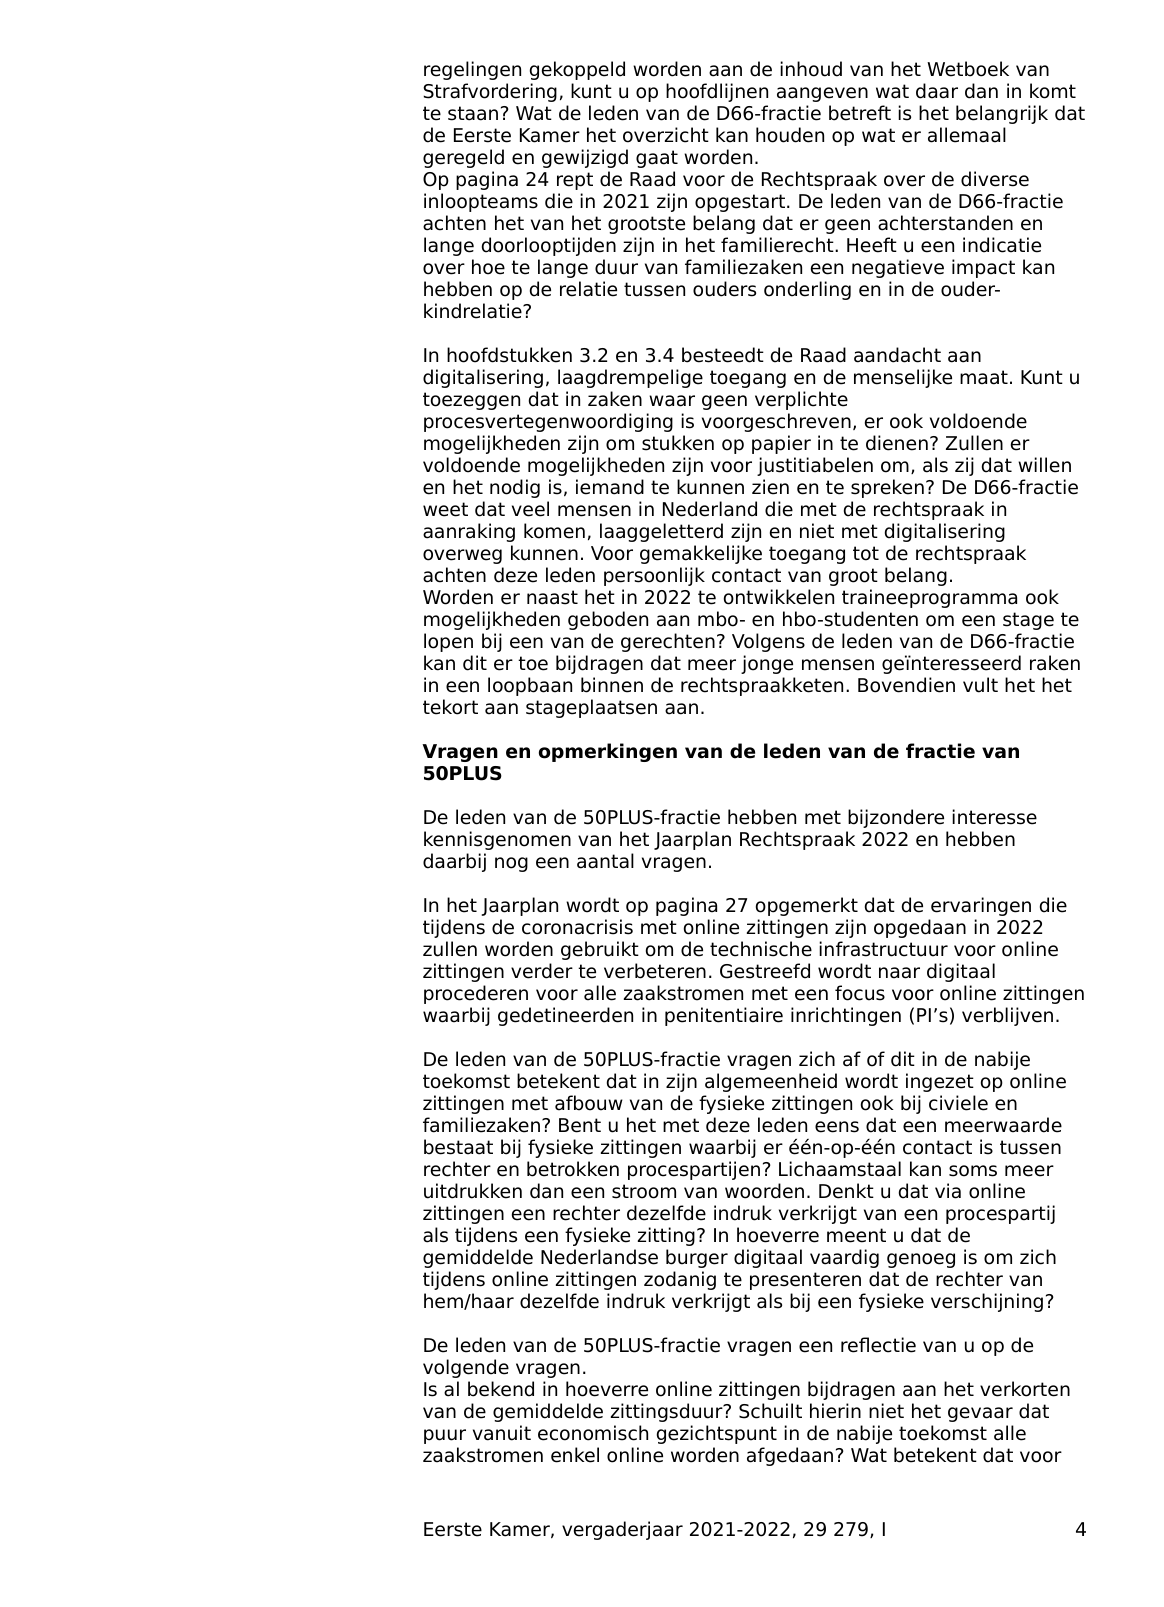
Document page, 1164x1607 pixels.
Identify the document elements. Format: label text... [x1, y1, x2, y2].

text Is al bekend in hoeverre online zittingen bijdragen aan het verkorten van de gemiddelde zittingsduur? Schuilt hierin niet het gevaar dat puur vanuit economisch gezichtspunt in de nabije toekomst alle zaakstromen enkel online worden afgedaan? Wat betekent dat voor [422, 1379, 1087, 1467]
text regelingen gekoppeld worden aan de inhoud van het Wetboek van Strafvordering, kunt u op hoofdlijnen aangeven wat daar dan in komt te staan? Wat de leden van de D66-fractie betreft is het belangrijk dat de Eerste Kamer het overzicht kan houden op wat er allemaal geregeld en gewijzigd gaat worden. [422, 59, 1087, 169]
text Op pagina 24 rept de Raad voor de Rechtspraak over de diverse inloopteams die in 2021 zijn opgestart. De leden van de D66-fractie achten het van het grootste belang dat er geen achterstanden en lange doorlooptijden zijn in het familierecht. Heeft u een indicatie over hoe te lange duur van familiezaken een negatieve impact kan hebben op de relatie tussen ouders onderling en in de ouder-kindrelatie? [422, 169, 1087, 323]
text In hoofdstukken 3.2 en 3.4 besteedt de Raad aandacht aan digitalisering, laagdrempelige toegang en de menselijke maat. Kunt u toezeggen dat in zaken waar geen verplichte procesvertegenwoordiging is voorgeschreven, er ook voldoende mogelijkheden zijn om stukken op papier in te dienen? Zullen er voldoende mogelijkheden zijn voor justitiabelen om, als zij dat willen en het nodig is, iemand te kunnen zien en te spreken? De D66-fractie weet dat veel mensen in Nederland die met de rechtspraak in aanraking komen, laaggeletterd zijn en niet met digitalisering overweg kunnen. Voor gemakkelijke toegang tot de rechtspraak achten deze leden persoonlijk contact van groot belang. [422, 345, 1087, 587]
text De leden van de 50PLUS-fractie vragen een reflectie van u op de volgende vragen. [422, 1335, 1087, 1379]
text Worden er naast het in 2022 te ontwikkelen traineeprogramma ook mogelijkheden geboden aan mbo- en hbo-studenten om een stage te lopen bij een van de gerechten? Volgens de leden van de D66-fractie kan dit er toe bijdragen dat meer jonge mensen geïnteresseerd raken in een loopbaan binnen de rechtspraakketen. Bovendien vult het het tekort aan stageplaatsen aan. [422, 587, 1087, 719]
text De leden van de 50PLUS-fractie hebben met bijzondere interesse kennisgenomen van het Jaarplan Rechtspraak 2022 en hebben daarbij nog een aantal vragen. [422, 807, 1087, 873]
text In het Jaarplan wordt op pagina 27 opgemerkt dat de ervaringen die tijdens de coronacrisis met online zittingen zijn opgedaan in 2022 zullen worden gebruikt om de technische infrastructuur voor online zittingen verder te verbeteren. Gestreefd wordt naar digitaal procederen voor alle zaakstromen met een focus voor online zittingen waarbij gedetineerden in penitentiaire inrichtingen (PI’s) verblijven. [422, 895, 1087, 1027]
text De leden van de 50PLUS-fractie vragen zich af of dit in de nabije toekomst betekent dat in zijn algemeenheid wordt ingezet op online zittingen met afbouw van de fysieke zittingen ook bij civiele en familiezaken? Bent u het met deze leden eens dat een meerwaarde bestaat bij fysieke zittingen waarbij er één-op-één contact is tussen rechter en betrokken procespartijen? Lichaamstaal kan soms meer uitdrukken dan een stroom van woorden. Denkt u dat via online zittingen een rechter dezelfde indruk verkrijgt van een procespartij als tijdens een fysieke zitting? In hoeverre meent u dat de gemiddelde Nederlandse burger digitaal vaardig genoeg is om zich tijdens online zittingen zodanig te presenteren dat de rechter van hem/haar dezelfde indruk verkrijgt als bij een fysieke verschijning? [422, 1049, 1087, 1313]
subtitle Vragen en opmerkingen van de leden van de fractie van 50PLUS [422, 741, 1087, 785]
